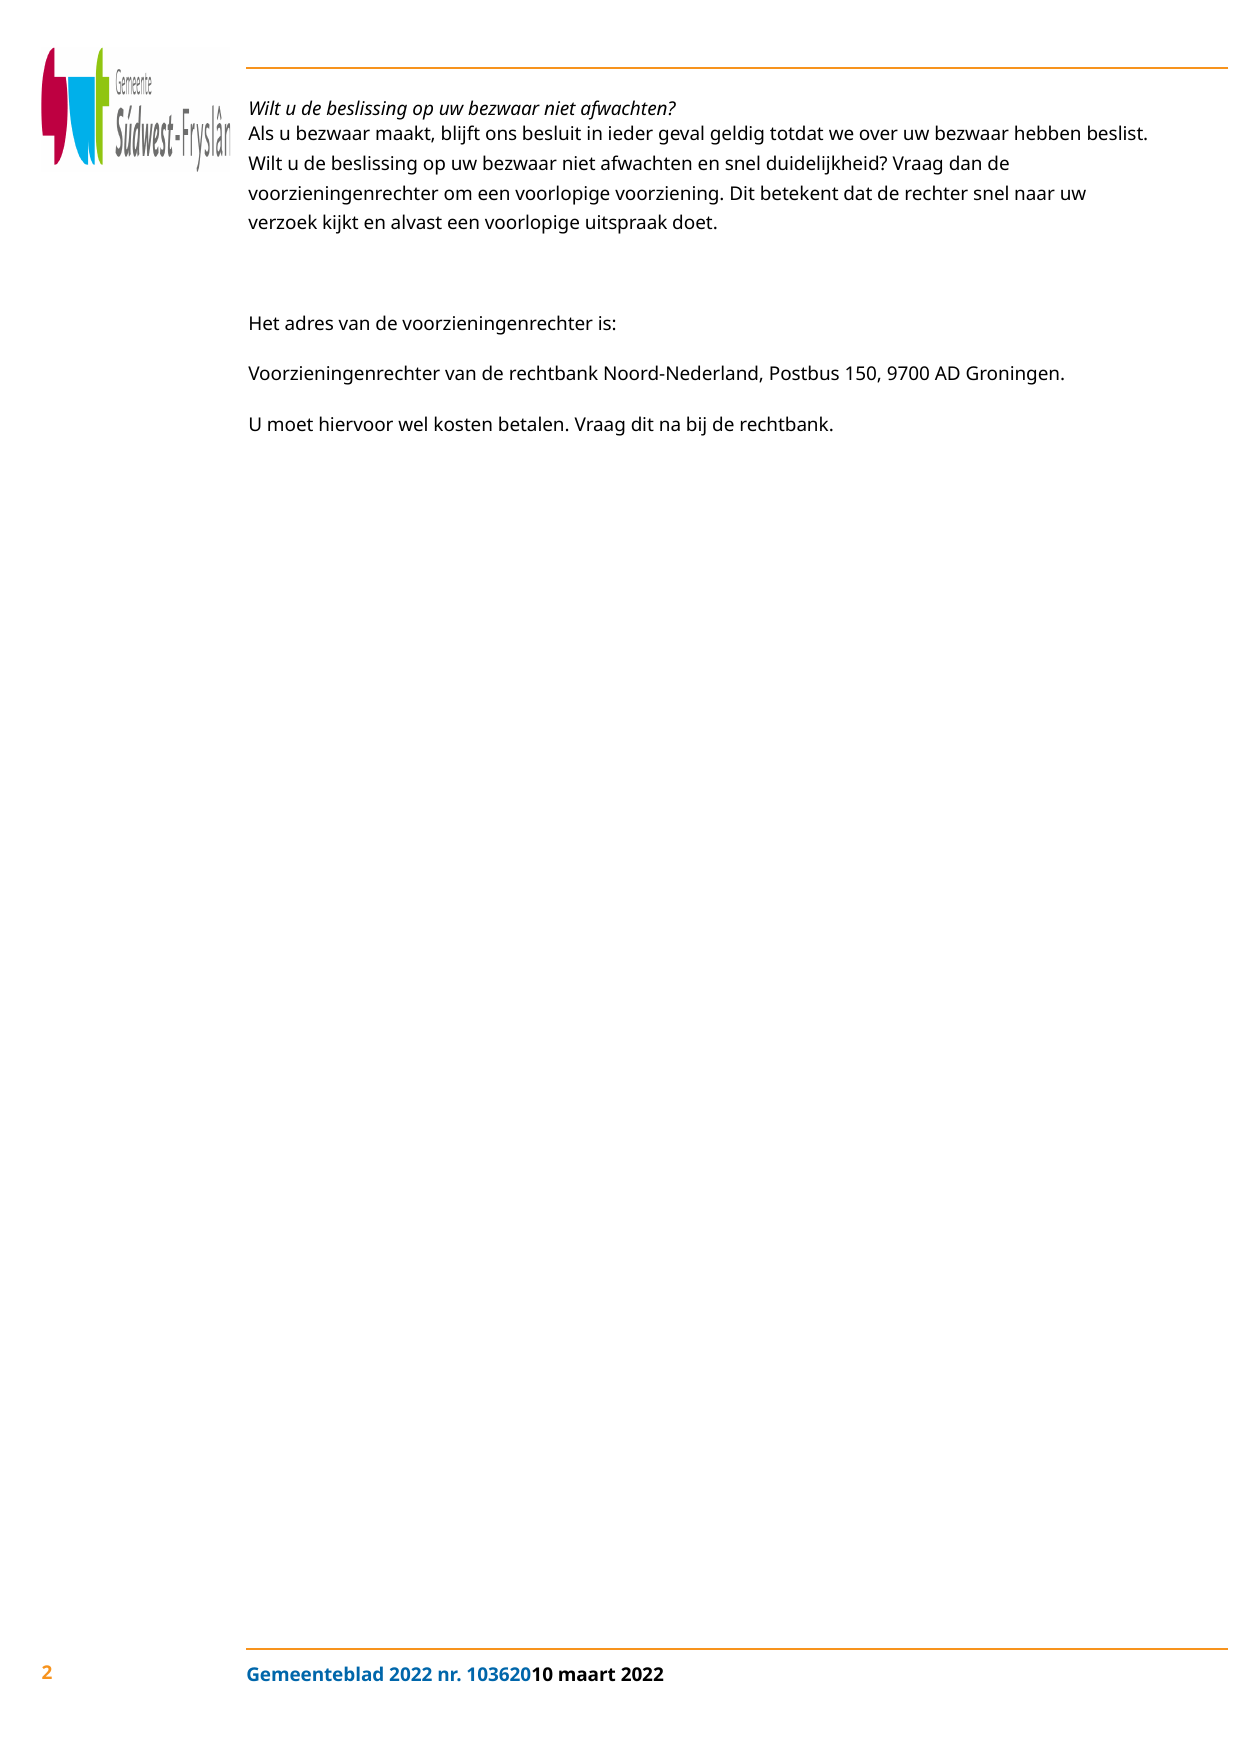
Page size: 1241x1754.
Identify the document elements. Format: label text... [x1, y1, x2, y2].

text Het adres van de voorzieningenrechter is: [248, 310, 1152, 336]
text Wilt u de beslissing op uw bezwaar niet afwachten? [248, 95, 1152, 121]
text U moet hiervoor wel kosten betalen. Vraag dit na bij de rechtbank. [248, 411, 1152, 437]
text Voorzieningenrechter van de rechtbank Noord-Nederland, Postbus 150, 9700 AD Groningen. [248, 361, 1152, 386]
picture [41, 47, 231, 172]
text Als u bezwaar maakt, blijft ons besluit in ieder geval geldig totdat we over uw bezwaar hebben beslist. Wilt u de beslissing op uw bezwaar niet afwachten en snel duidelijkheid? Vraag dan de voorzieningenrechter om een voorlopige voorziening. Dit betekent dat de rechter snel naar uw verzoek kijkt en alvast een voorlopige uitspraak doet. [248, 121, 1152, 235]
